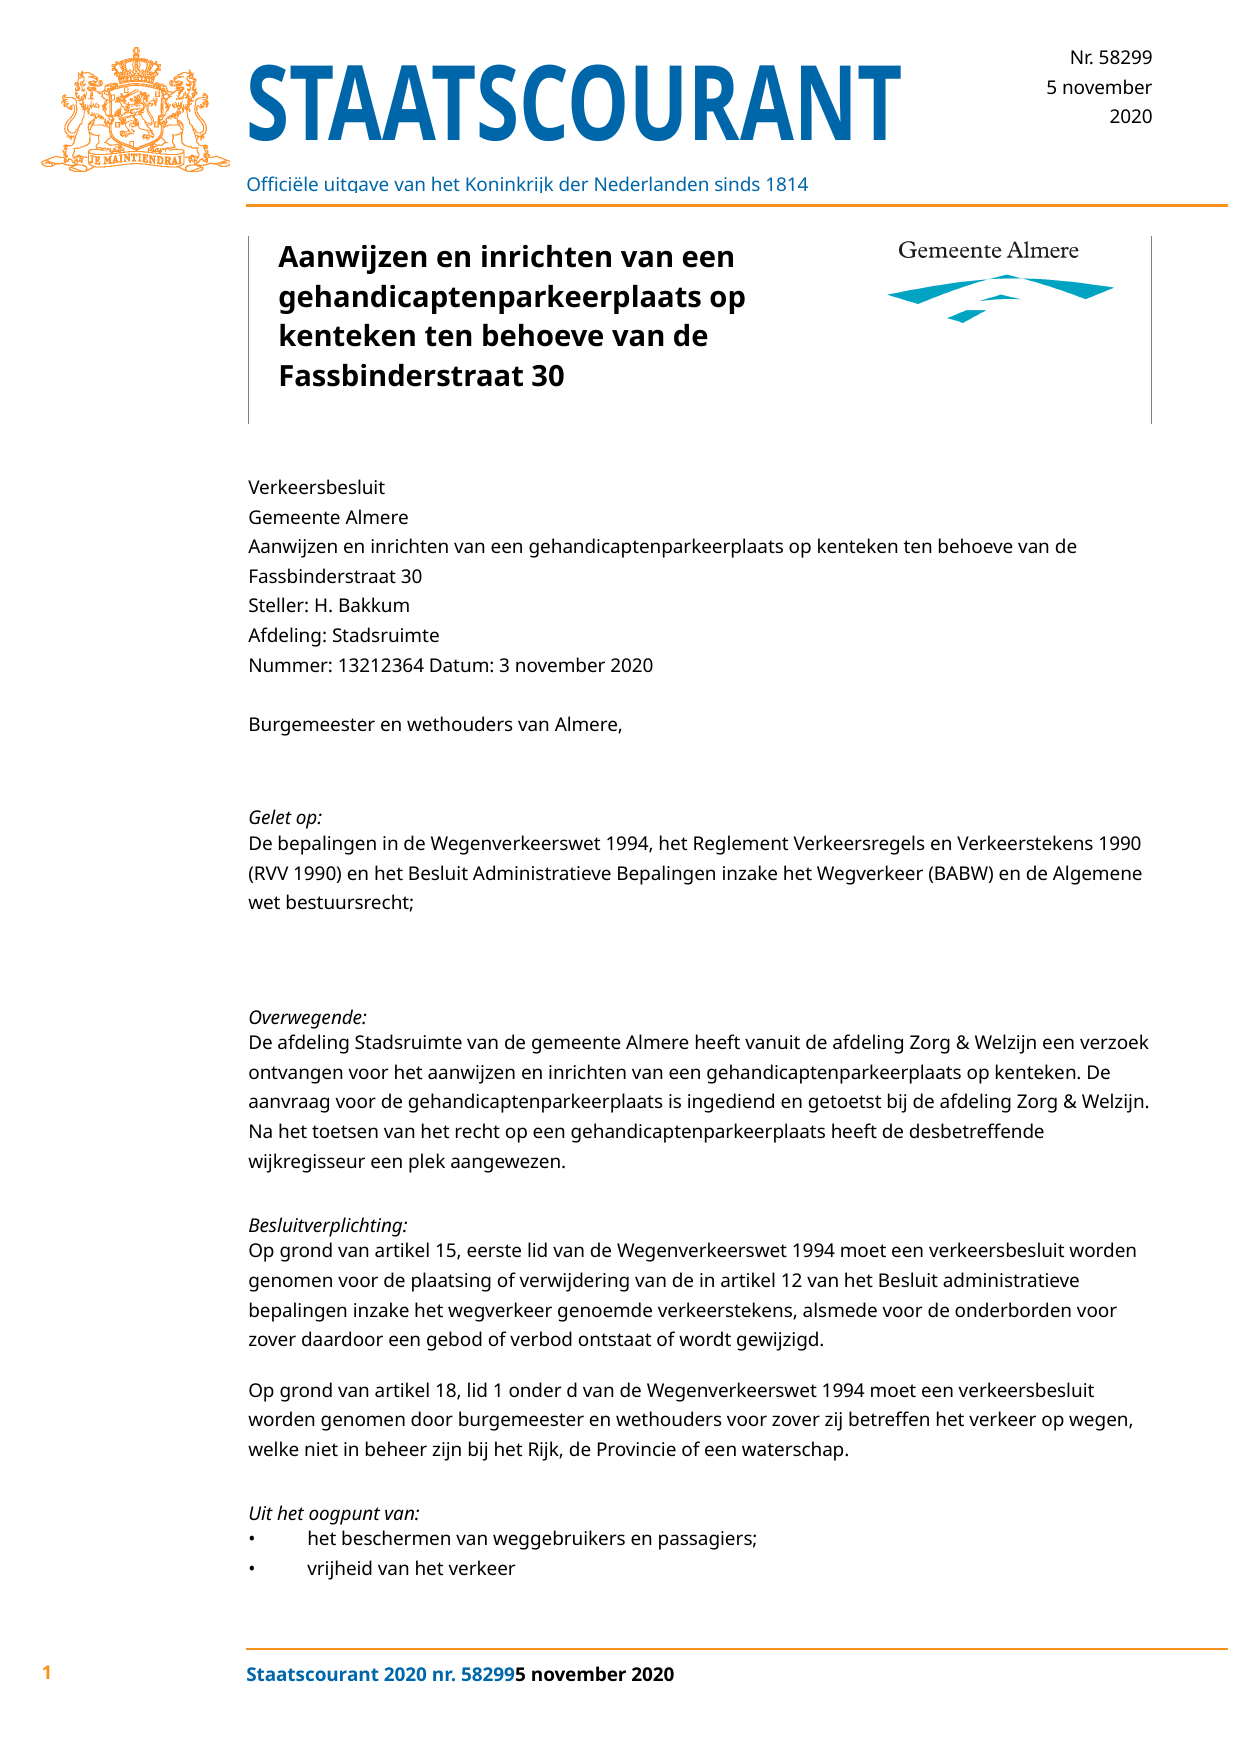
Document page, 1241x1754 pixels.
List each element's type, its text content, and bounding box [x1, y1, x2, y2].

text Op grond van artikel 18, lid 1 onder d van de Wegenverkeerswet 1994 moet een verkeersbesluit worden genomen door burgemeester en wethouders voor zover zij betreffen het verkeer op wegen, welke niet in beheer zijn bij het Rijk, de Provincie of een waterschap. [248, 1377, 1152, 1462]
text Besluitverplichting: [248, 1212, 1152, 1238]
list vrijheid van het verkeer [248, 1555, 1152, 1581]
text Uit het oogpunt van: [248, 1500, 1152, 1526]
text Verkeersbesluit [248, 474, 1152, 500]
text Gelet op: [248, 804, 1152, 830]
list het beschermen van weggebruikers en passagiers; [248, 1526, 1152, 1551]
text Overwegende: [248, 1004, 1152, 1029]
picture [882, 236, 1119, 328]
text Afdeling: Stadsruimte [248, 622, 1152, 648]
picture [41, 47, 231, 172]
text De afdeling Stadsruimte van de gemeente Almere heeft vanuit de afdeling Zorg & Welzijn een verzoek ontvangen voor het aanwijzen en inrichten van een gehandicaptenparkeerplaats op kenteken. De aanvraag voor de gehandicaptenparkeerplaats is ingediend en getoetst bij de afdeling Zorg & Welzijn. Na het toetsen van het recht op een gehandicaptenparkeerplaats heeft de desbetreffende wijkregisseur een plek aangewezen. [248, 1029, 1152, 1174]
table_header Aanwijzen en inrichten van een gehandicaptenparkeerplaats op kenteken ten behoeve van de Fassbinderstraat 30 [249, 236, 850, 424]
text Gemeente Almere [248, 504, 1152, 530]
text Burgemeester en wethouders van Almere, [248, 711, 1152, 737]
text Steller: H. Bakkum [248, 593, 1152, 618]
text Aanwijzen en inrichten van een gehandicaptenparkeerplaats op kenteken ten behoeve van de Fassbinderstraat 30 [248, 533, 1152, 589]
text De bepalingen in de Wegenverkeerswet 1994, het Reglement Verkeersregels en Verkeerstekens 1990 (RVV 1990) en het Besluit Administratieve Bepalingen inzake het Wegverkeer (BABW) en de Algemene wet bestuursrecht; [248, 830, 1152, 915]
table_header [850, 236, 1151, 424]
text Nummer: 13212364 Datum: 3 november 2020 [248, 652, 1152, 678]
text Op grond van artikel 15, eerste lid van de Wegenverkeerswet 1994 moet een verkeersbesluit worden genomen voor de plaatsing of verwijdering van de in artikel 12 van het Besluit administratieve bepalingen inzake het wegverkeer genoemde verkeerstekens, alsmede voor de onderborden voor zover daardoor een gebod of verbod ontstaat of wordt gewijzigd. [248, 1238, 1152, 1352]
